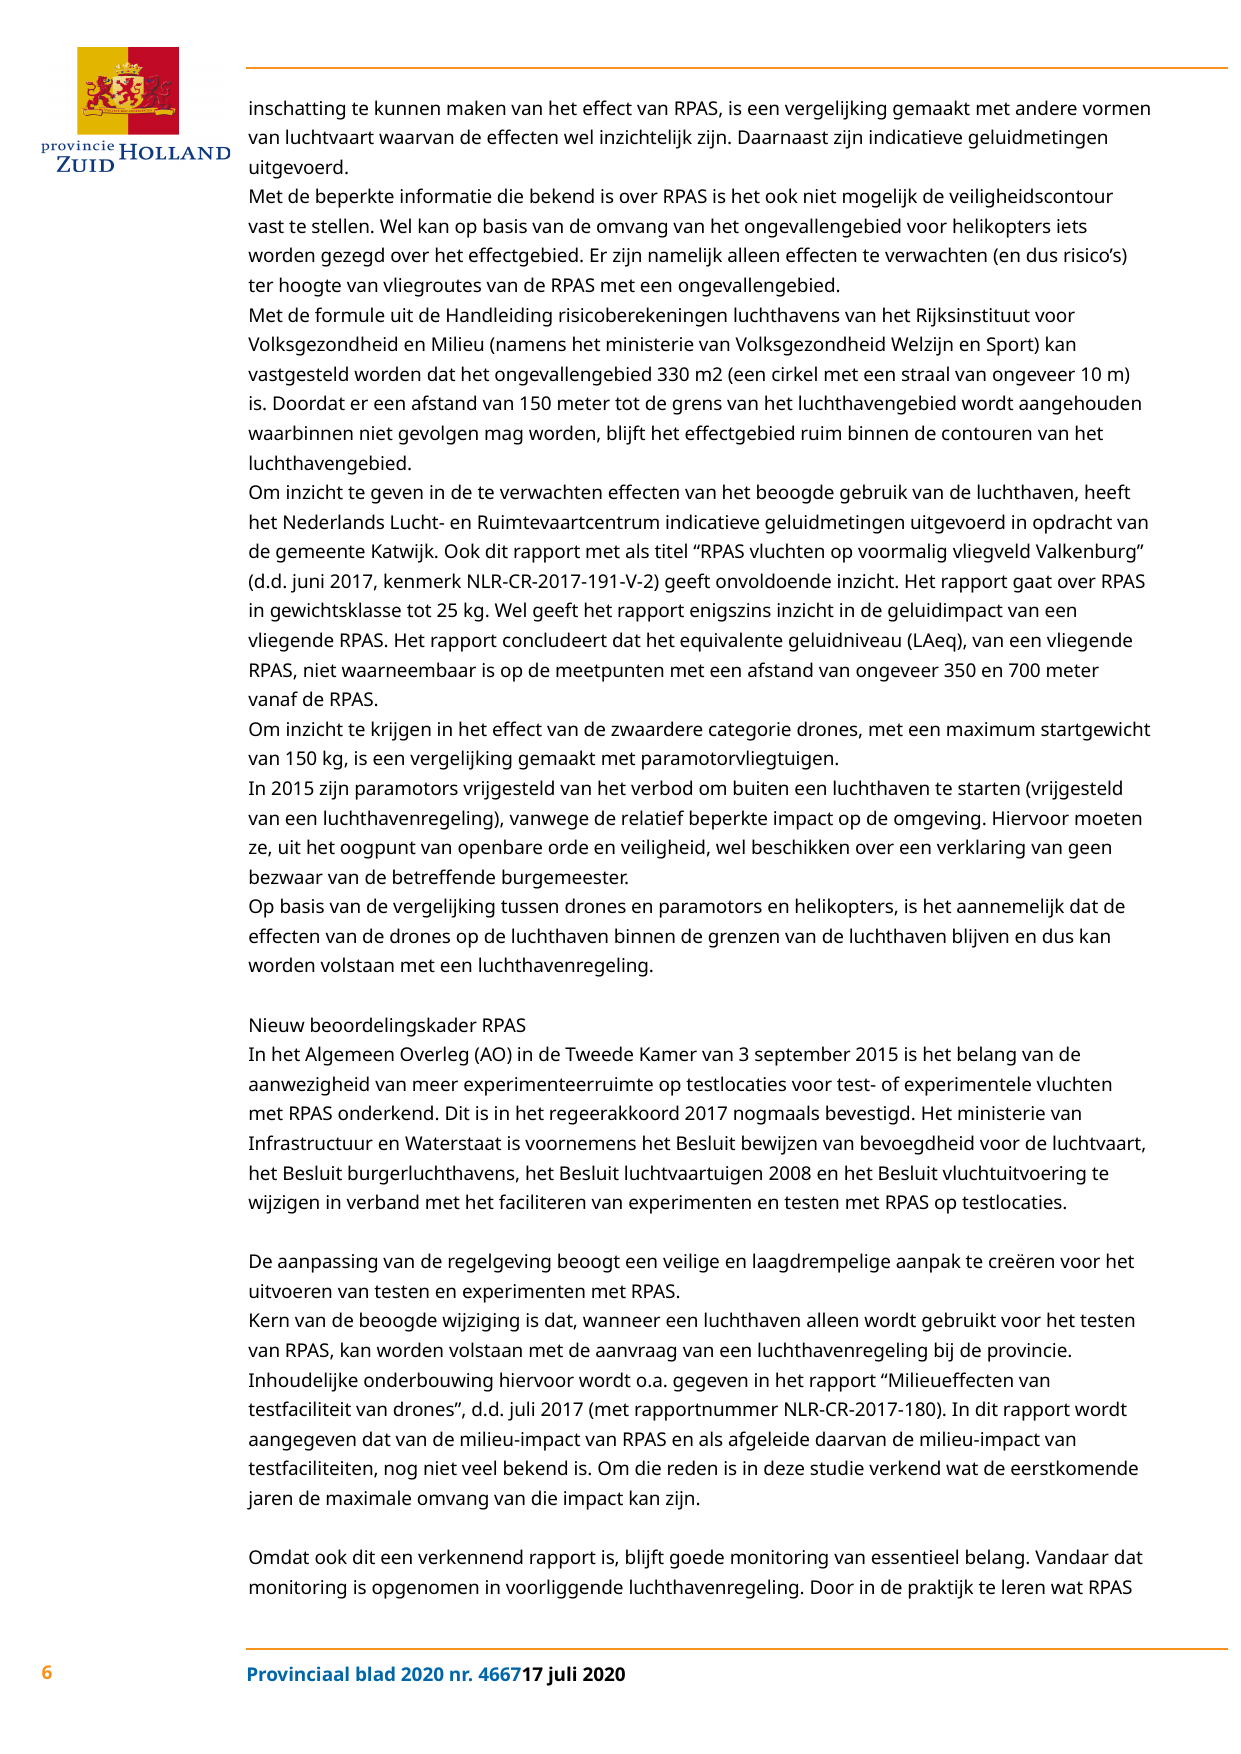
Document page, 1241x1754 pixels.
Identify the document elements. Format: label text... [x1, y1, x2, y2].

text Met de formule uit de Handleiding risicoberekeningen luchthavens van het Rijksinstituut voor Volksgezondheid en Milieu (namens het ministerie van Volksgezondheid Welzijn en Sport) kan vastgesteld worden dat het ongevallengebied 330 m2 (een cirkel met een straal van ongeveer 10 m) is. Doordat er een afstand van 150 meter tot de grens van het luchthavengebied wordt aangehouden waarbinnen niet gevolgen mag worden, blijft het effectgebied ruim binnen de contouren van het luchthavengebied. [248, 302, 1152, 476]
text Met de beperkte informatie die bekend is over RPAS is het ook niet mogelijk de veiligheidscontour vast te stellen. Wel kan op basis van de omvang van het ongevallengebied voor helikopters iets worden gezegd over het effectgebied. Er zijn namelijk alleen effecten te verwachten (en dus risico’s) ter hoogte van vliegroutes van de RPAS met een ongevallengebied. [248, 183, 1152, 298]
text Op basis van de vergelijking tussen drones en paramotors en helikopters, is het aannemelijk dat de effecten van de drones op de luchthaven binnen de grenzen van de luchthaven blijven en dus kan worden volstaan met een luchthavenregeling. [248, 893, 1152, 978]
text Om inzicht te krijgen in het effect van de zwaardere categorie drones, met een maximum startgewicht van 150 kg, is een vergelijking gemaakt met paramotorvliegtuigen. [248, 716, 1152, 771]
text In 2015 zijn paramotors vrijgesteld van het verbod om buiten een luchthaven te starten (vrijgesteld van een luchthavenregeling), vanwege de relatief beperkte impact op de omgeving. Hiervoor moeten ze, uit het oogpunt van openbare orde en veiligheid, wel beschikken over een verklaring van geen bezwaar van de betreffende burgemeester. [248, 775, 1152, 890]
text Kern van de beoogde wijziging is dat, wanneer een luchthaven alleen wordt gebruikt voor het testen van RPAS, kan worden volstaan met de aanvraag van een luchthavenregeling bij de provincie. Inhoudelijke onderbouwing hiervoor wordt o.a. gegeven in het rapport “Milieueffecten van testfaciliteit van drones”, d.d. juli 2017 (met rapportnummer NLR-CR-2017-180). In dit rapport wordt aangegeven dat van de milieu-impact van RPAS en als afgeleide daarvan de milieu-impact van testfaciliteiten, nog niet veel bekend is. Om die reden is in deze studie verkend wat de eerstkomende jaren de maximale omvang van die impact kan zijn. [248, 1308, 1152, 1511]
text Omdat ook dit een verkennend rapport is, blijft goede monitoring van essentieel belang. Vandaar dat monitoring is opgenomen in voorliggende luchthavenregeling. Door in de praktijk te leren wat RPAS [248, 1544, 1152, 1600]
text In het Algemeen Overleg (AO) in de Tweede Kamer van 3 september 2015 is het belang van de aanwezigheid van meer experimenteerruimte op testlocaties voor test- of experimentele vluchten met RPAS onderkend. Dit is in het regeerakkoord 2017 nogmaals bevestigd. Het ministerie van Infrastructuur en Waterstaat is voornemens het Besluit bewijzen van bevoegdheid voor de luchtvaart, het Besluit burgerluchthavens, het Besluit luchtvaartuigen 2008 en het Besluit vluchtuitvoering te wijzigen in verband met het faciliteren van experimenten en testen met RPAS op testlocaties. [248, 1041, 1152, 1215]
text Om inzicht te geven in de te verwachten effecten van het beoogde gebruik van de luchthaven, heeft het Nederlands Lucht- en Ruimtevaartcentrum indicatieve geluidmetingen uitgevoerd in opdracht van de gemeente Katwijk. Ook dit rapport met als titel “RPAS vluchten op voormalig vliegveld Valkenburg” (d.d. juni 2017, kenmerk NLR-CR-2017-191-V-2) geeft onvoldoende inzicht. Het rapport gaat over RPAS in gewichtsklasse tot 25 kg. Wel geeft het rapport enigszins inzicht in de geluidimpact van een vliegende RPAS. Het rapport concludeert dat het equivalente geluidniveau (LAeq), van een vliegende RPAS, niet waarneembaar is op de meetpunten met een afstand van ongeveer 350 en 700 meter vanaf de RPAS. [248, 479, 1152, 712]
text De aanpassing van de regelgeving beoogt een veilige en laagdrempelige aanpak te creëren voor het uitvoeren van testen en experimenten met RPAS. [248, 1248, 1152, 1304]
picture [41, 47, 231, 172]
text inschatting te kunnen maken van het effect van RPAS, is een vergelijking gemaakt met andere vormen van luchtvaart waarvan de effecten wel inzichtelijk zijn. Daarnaast zijn indicatieve geluidmetingen uitgevoerd. [248, 95, 1152, 180]
text Nieuw beoordelingskader RPAS [248, 1012, 1152, 1038]
